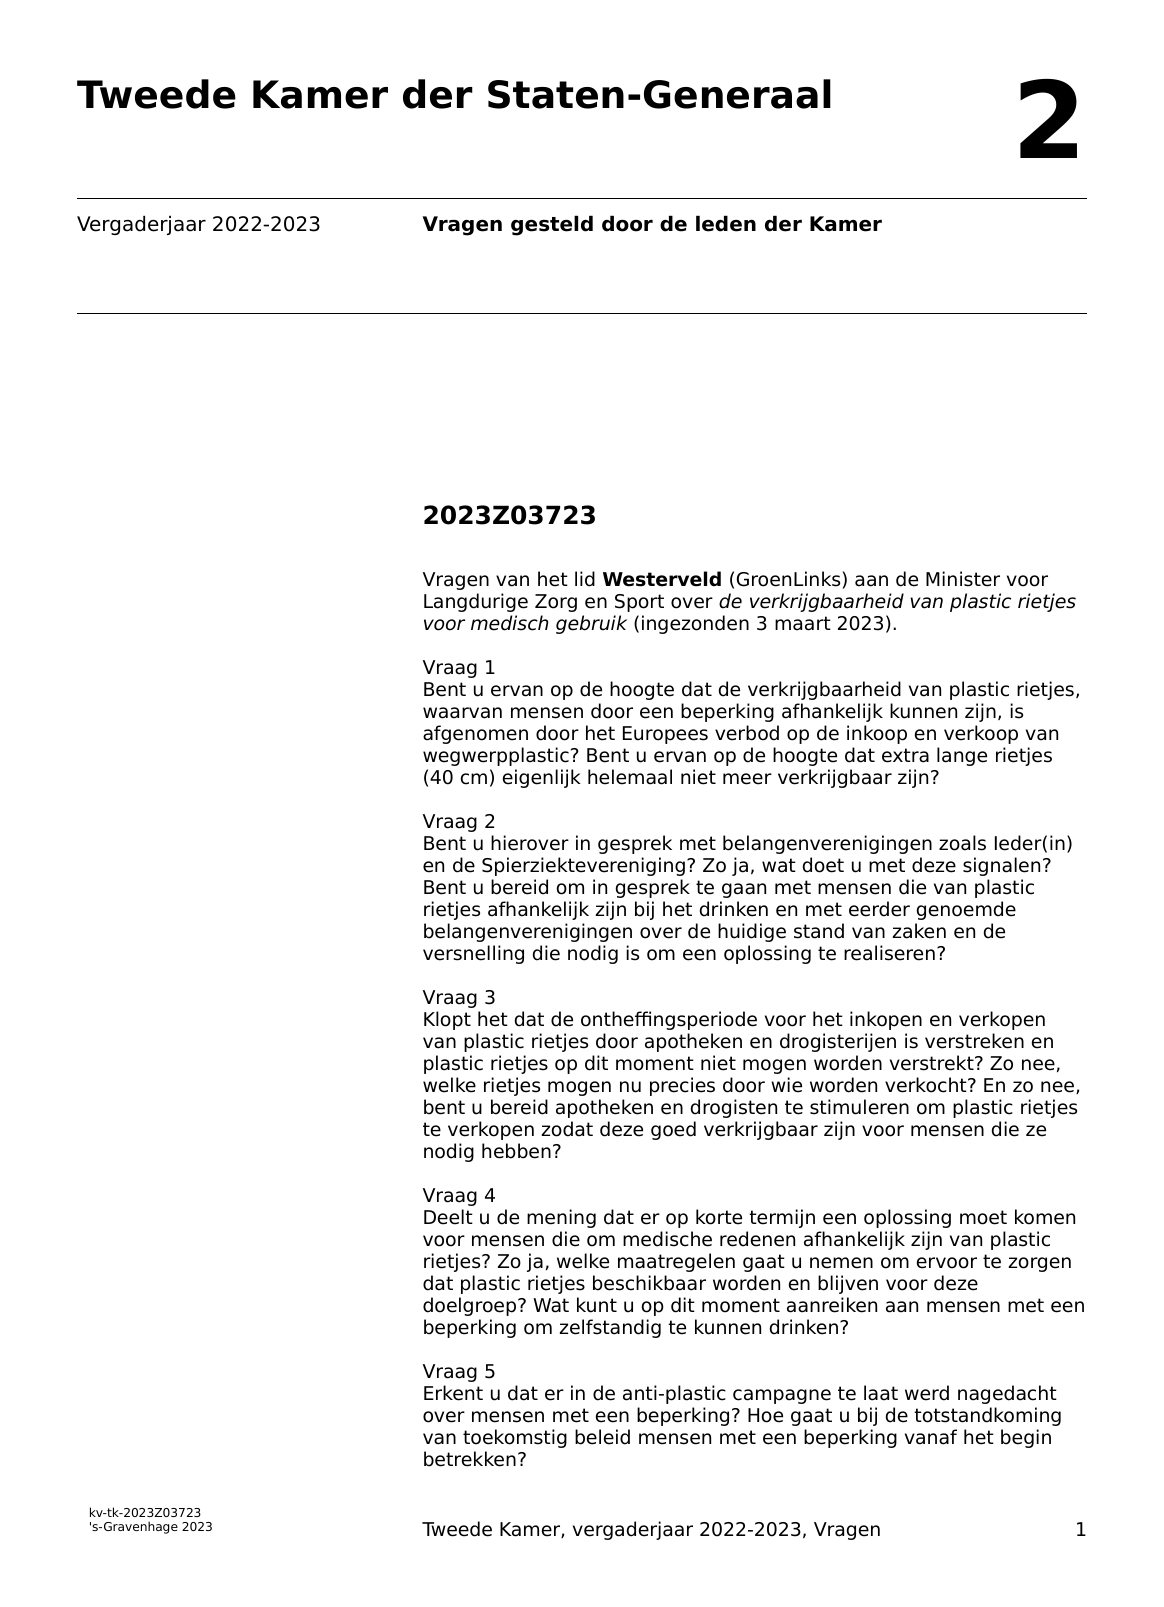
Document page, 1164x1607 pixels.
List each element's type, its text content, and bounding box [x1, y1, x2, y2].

text Vraag 2 [422, 811, 1087, 833]
table_header 2 [886, 59, 1087, 198]
text Deelt u de mening dat er op korte termijn een oplossing moet komen voor mensen die om medische redenen afhankelijk zijn van plastic rietjes? Zo ja, welke maatregelen gaat u nemen om ervoor te zorgen dat plastic rietjes beschikbaar worden en blijven voor deze doelgroep? Wat kunt u op dit moment aanreiken aan mensen met een beperking om zelfstandig te kunnen drinken? [422, 1207, 1087, 1339]
text Vraag 5 [422, 1361, 1087, 1383]
text Vragen van het lid Westerveld (GroenLinks) aan de Minister voor Langdurige Zorg en Sport over de verkrijgbaarheid van plastic rietjes voor medisch gebruik (ingezonden 3 maart 2023). [422, 569, 1087, 635]
text Vraag 3 [422, 987, 1087, 1009]
text Klopt het dat de ontheffingsperiode voor het inkopen en verkopen van plastic rietjes door apotheken en drogisterijen is verstreken en plastic rietjes op dit moment niet mogen worden verstrekt? Zo nee, welke rietjes mogen nu precies door wie worden verkocht? En zo nee, bent u bereid apotheken en drogisten te stimuleren om plastic rietjes te verkopen zodat deze goed verkrijgbaar zijn voor mensen die ze nodig hebben? [422, 1009, 1087, 1163]
text Bent u hierover in gesprek met belangenverenigingen zoals Ieder(in) en de Spierziektevereniging? Zo ja, wat doet u met deze signalen? Bent u bereid om in gesprek te gaan met mensen die van plastic rietjes afhankelijk zijn bij het drinken en met eerder genoemde belangenverenigingen over de huidige stand van zaken en de versnelling die nodig is om een oplossing te realiseren? [422, 833, 1087, 965]
text Vraag 1 [422, 657, 1087, 679]
text Vraag 4 [422, 1185, 1087, 1207]
table_cell Vergaderjaar 2022-2023 [77, 199, 422, 313]
text Erkent u dat er in de anti-plastic campagne te laat werd nagedacht over mensen met een beperking? Hoe gaat u bij de totstandkoming van toekomstig beleid mensen met een beperking vanaf het begin betrekken? [422, 1383, 1087, 1471]
table_header Tweede Kamer der Staten-Generaal [77, 59, 886, 198]
text 2023Z03723 [422, 501, 1087, 531]
text 's-Gravenhage 2023 [88, 1520, 323, 1534]
table_cell Vragen gesteld door de leden der Kamer [422, 199, 1087, 313]
text kv-tk-2023Z03723 [88, 1506, 323, 1520]
text Bent u ervan op de hoogte dat de verkrijgbaarheid van plastic rietjes, waarvan mensen door een beperking afhankelijk kunnen zijn, is afgenomen door het Europees verbod op de inkoop en verkoop van wegwerpplastic? Bent u ervan op de hoogte dat extra lange rietjes (40 cm) eigenlijk helemaal niet meer verkrijgbaar zijn? [422, 679, 1087, 789]
